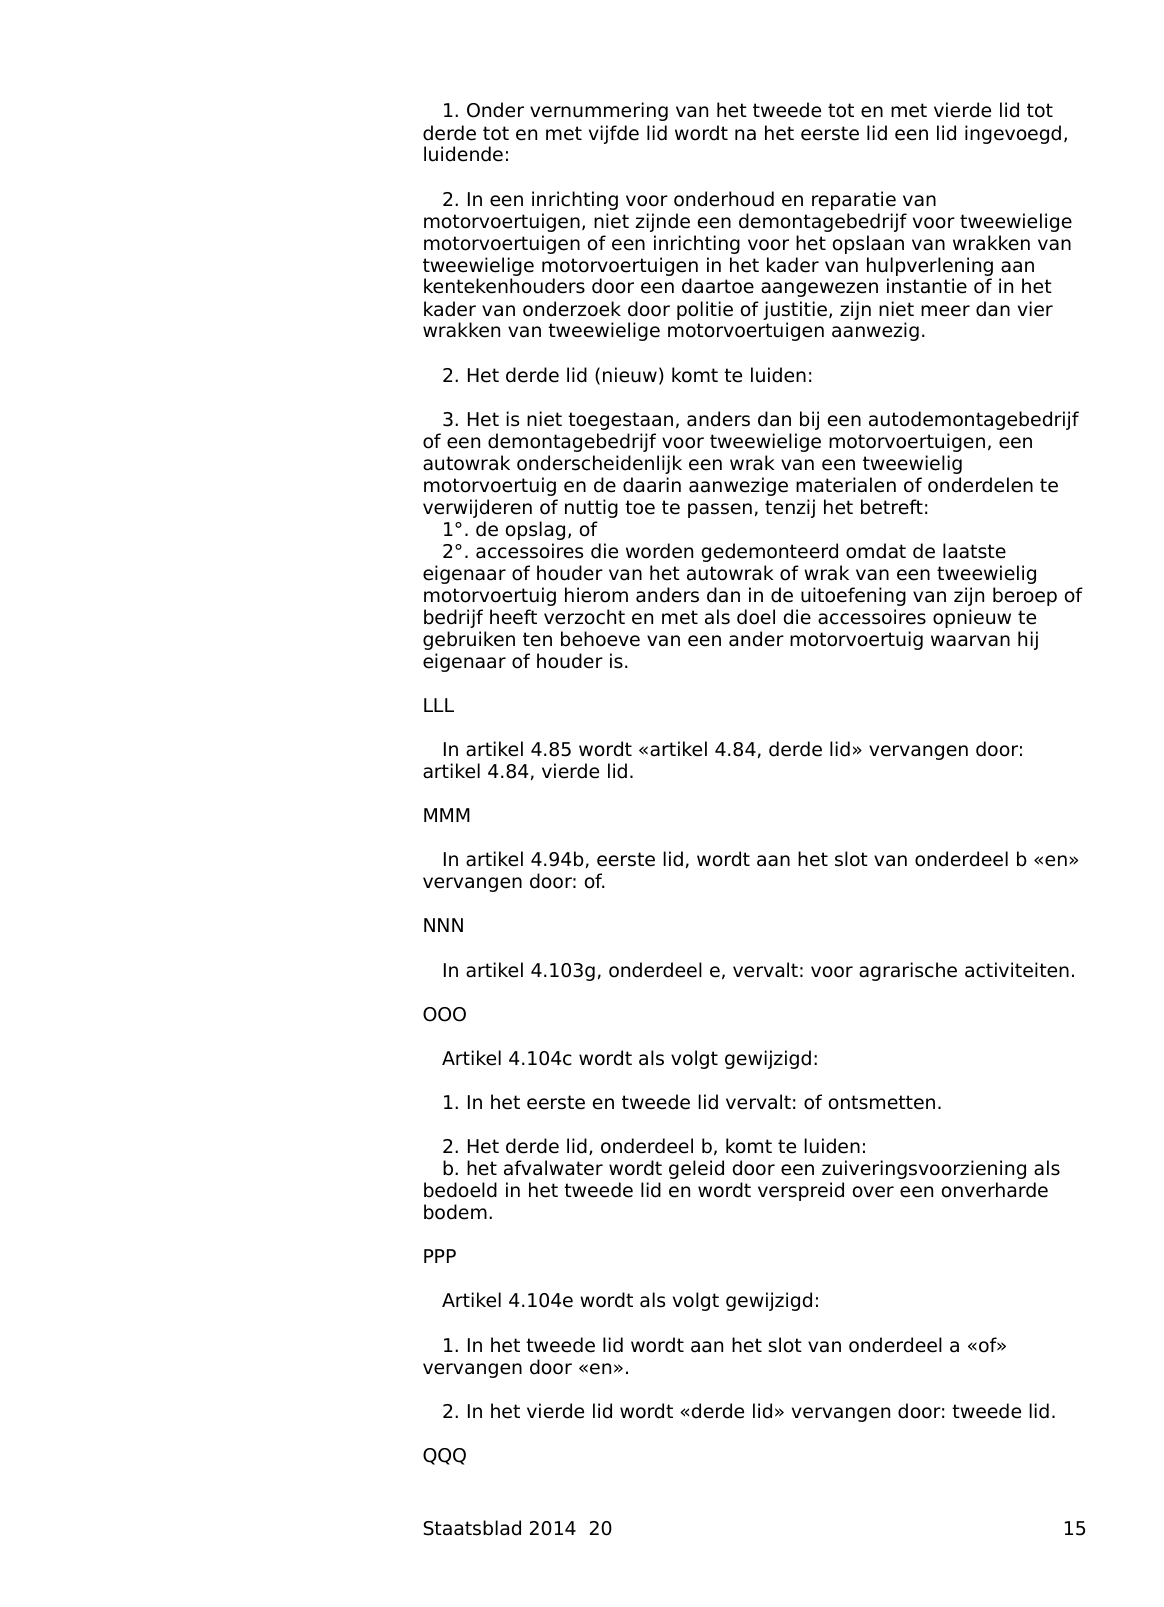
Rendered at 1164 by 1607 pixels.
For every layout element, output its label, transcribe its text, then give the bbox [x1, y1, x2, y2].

text Artikel 4.104e wordt als volgt gewijzigd: [422, 1290, 1087, 1312]
text b. het afvalwater wordt geleid door een zuiveringsvoorziening als bedoeld in het tweede lid en wordt verspreid over een onverharde bodem. [422, 1158, 1087, 1224]
text NNN [422, 915, 1087, 937]
text In artikel 4.94b, eerste lid, wordt aan het slot van onderdeel b «en» vervangen door: of. [422, 849, 1087, 893]
text MMM [422, 805, 1087, 827]
text 1°. de opslag, of [422, 519, 1087, 541]
text 2. In een inrichting voor onderhoud en reparatie van motorvoertuigen, niet zijnde een demontagebedrijf voor tweewielige motorvoertuigen of een inrichting voor het opslaan van wrakken van tweewielige motorvoertuigen in het kader van hulpverlening aan kentekenhouders door een daartoe aangewezen instantie of in het kader van onderzoek door politie of justitie, zijn niet meer dan vier wrakken van tweewielige motorvoertuigen aanwezig. [422, 188, 1087, 342]
text 2. Het derde lid, onderdeel b, komt te luiden: [422, 1136, 1087, 1158]
text PPP [422, 1246, 1087, 1268]
text 1. In het tweede lid wordt aan het slot van onderdeel a «of» vervangen door «en». [422, 1334, 1087, 1378]
text 2. Het derde lid (nieuw) komt te luiden: [422, 364, 1087, 387]
text OOO [422, 1004, 1087, 1026]
text 2. In het vierde lid wordt «derde lid» vervangen door: tweede lid. [422, 1401, 1087, 1423]
text In artikel 4.85 wordt «artikel 4.84, derde lid» vervangen door: artikel 4.84, vierde lid. [422, 739, 1087, 783]
text In artikel 4.103g, onderdeel e, vervalt: voor agrarische activiteiten. [422, 959, 1087, 981]
text 1. In het eerste en tweede lid vervalt: of ontsmetten. [422, 1092, 1087, 1114]
text 3. Het is niet toegestaan, anders dan bij een autodemontagebedrijf of een demontagebedrijf voor tweewielige motorvoertuigen, een autowrak onderscheidenlijk een wrak van een tweewielig motorvoertuig en de daarin aanwezige materialen of onderdelen te verwijderen of nuttig toe te passen, tenzij het betreft: [422, 409, 1087, 519]
text QQQ [422, 1445, 1087, 1467]
text Artikel 4.104c wordt als volgt gewijzigd: [422, 1048, 1087, 1070]
text 2°. accessoires die worden gedemonteerd omdat de laatste eigenaar of houder van het autowrak of wrak van een tweewielig motorvoertuig hierom anders dan in de uitoefening van zijn beroep of bedrijf heeft verzocht en met als doel die accessoires opnieuw te gebruiken ten behoeve van een ander motorvoertuig waarvan hij eigenaar of houder is. [422, 541, 1087, 672]
text 1. Onder vernummering van het tweede tot en met vierde lid tot derde tot en met vijfde lid wordt na het eerste lid een lid ingevoegd, luidende: [422, 100, 1087, 166]
text LLL [422, 695, 1087, 717]
